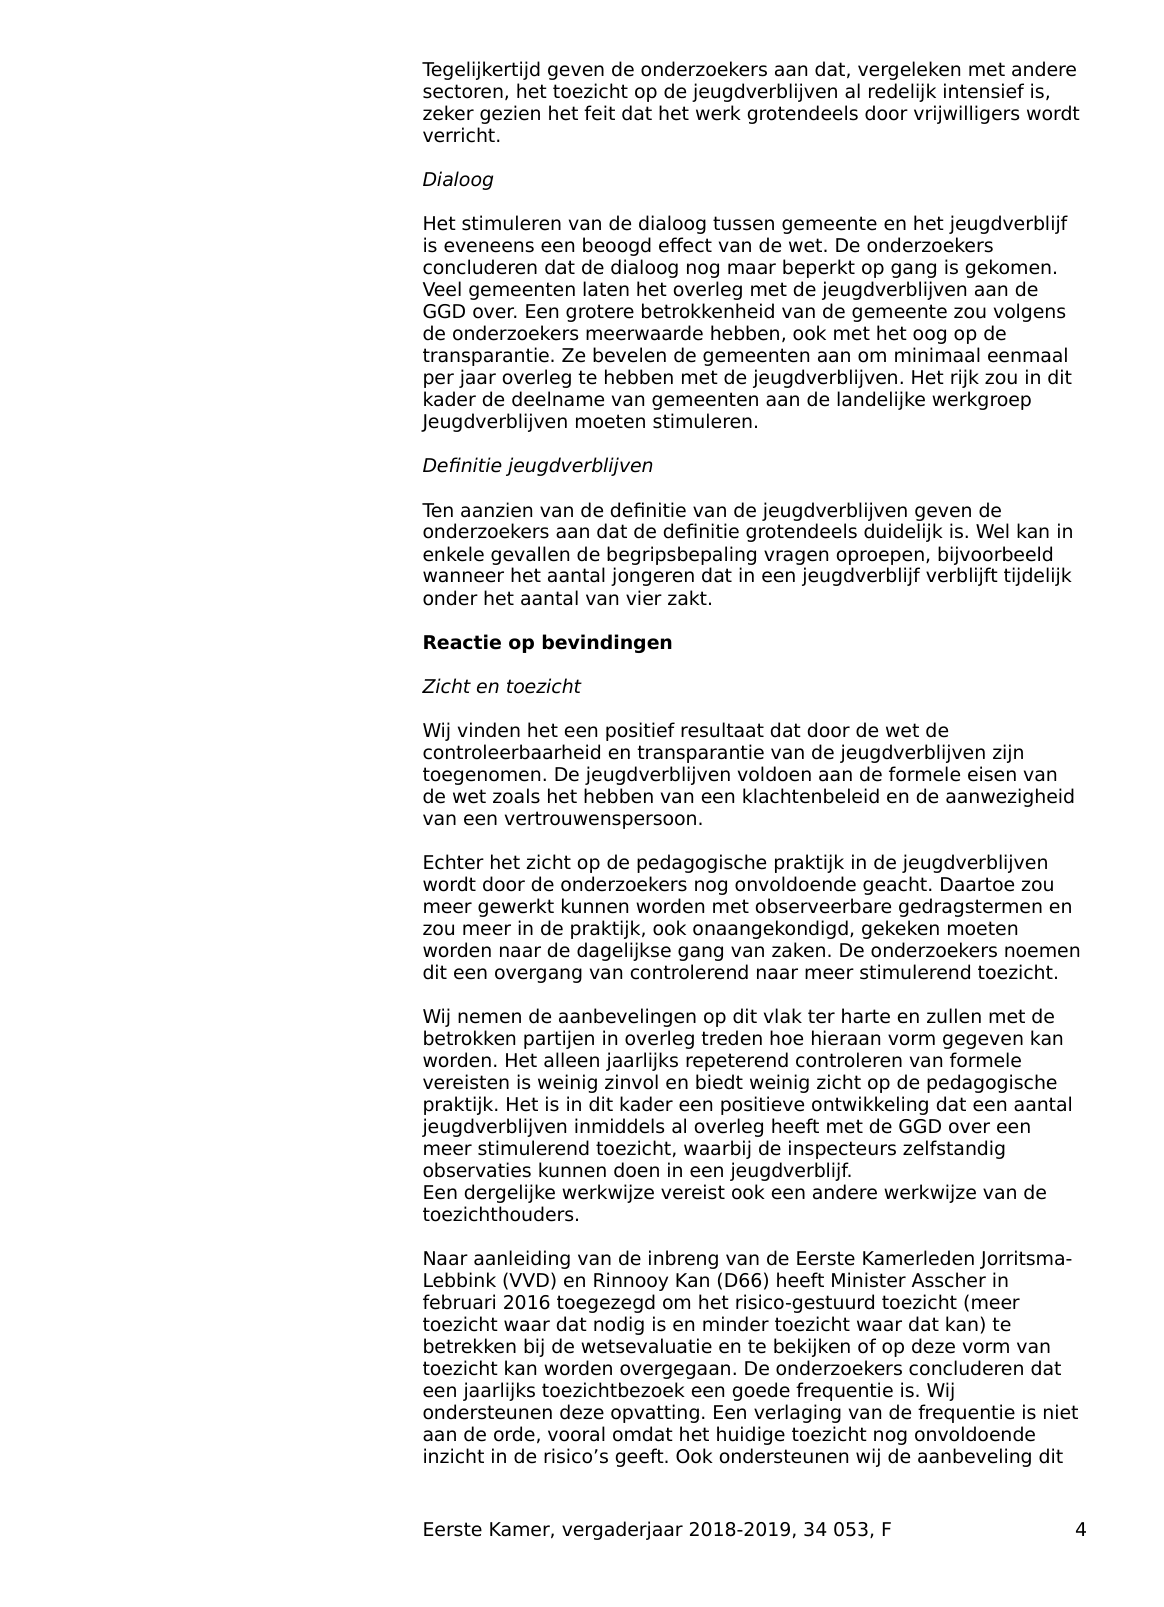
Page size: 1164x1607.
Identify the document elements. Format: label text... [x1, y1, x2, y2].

subtitle Definitie jeugdverblijven [422, 455, 1087, 477]
subtitle Zicht en toezicht [422, 676, 1087, 698]
text Een dergelijke werkwijze vereist ook een andere werkwijze van de toezichthouders. [422, 1182, 1087, 1226]
text Echter het zicht op de pedagogische praktijk in de jeugdverblijven wordt door de onderzoekers nog onvoldoende geacht. Daartoe zou meer gewerkt kunnen worden met observeerbare gedragstermen en zou meer in de praktijk, ook onaangekondigd, gekeken moeten worden naar de dagelijkse gang van zaken. De onderzoekers noemen dit een overgang van controlerend naar meer stimulerend toezicht. [422, 852, 1087, 984]
subtitle Reactie op bevindingen [422, 632, 1087, 653]
text Wij vinden het een positief resultaat dat door de wet de controleerbaarheid en transparantie van de jeugdverblijven zijn toegenomen. De jeugdverblijven voldoen aan de formele eisen van de wet zoals het hebben van een klachtenbeleid en de aanwezigheid van een vertrouwenspersoon. [422, 720, 1087, 830]
text Wij nemen de aanbevelingen op dit vlak ter harte en zullen met de betrokken partijen in overleg treden hoe hieraan vorm gegeven kan worden. Het alleen jaarlijks repeterend controleren van formele vereisten is weinig zinvol en biedt weinig zicht op de pedagogische praktijk. Het is in dit kader een positieve ontwikkeling dat een aantal jeugdverblijven inmiddels al overleg heeft met de GGD over een meer stimulerend toezicht, waarbij de inspecteurs zelfstandig observaties kunnen doen in een jeugdverblijf. [422, 1006, 1087, 1182]
text Het stimuleren van de dialoog tussen gemeente en het jeugdverblijf is eveneens een beoogd effect van de wet. De onderzoekers concluderen dat de dialoog nog maar beperkt op gang is gekomen. Veel gemeenten laten het overleg met de jeugdverblijven aan de GGD over. Een grotere betrokkenheid van de gemeente zou volgens de onderzoekers meerwaarde hebben, ook met het oog op de transparantie. Ze bevelen de gemeenten aan om minimaal eenmaal per jaar overleg te hebben met de jeugdverblijven. Het rijk zou in dit kader de deelname van gemeenten aan de landelijke werkgroep Jeugdverblijven moeten stimuleren. [422, 213, 1087, 433]
subtitle Dialoog [422, 169, 1087, 191]
text Ten aanzien van de definitie van de jeugdverblijven geven de onderzoekers aan dat de definitie grotendeels duidelijk is. Wel kan in enkele gevallen de begripsbepaling vragen oproepen, bijvoorbeeld wanneer het aantal jongeren dat in een jeugdverblijf verblijft tijdelijk onder het aantal van vier zakt. [422, 499, 1087, 609]
text Naar aanleiding van de inbreng van de Eerste Kamerleden Jorritsma-Lebbink (VVD) en Rinnooy Kan (D66) heeft Minister Asscher in februari 2016 toegezegd om het risico-gestuurd toezicht (meer toezicht waar dat nodig is en minder toezicht waar dat kan) te betrekken bij de wetsevaluatie en te bekijken of op deze vorm van toezicht kan worden overgegaan. De onderzoekers concluderen dat een jaarlijks toezichtbezoek een goede frequentie is. Wij ondersteunen deze opvatting. Een verlaging van de frequentie is niet aan de orde, vooral omdat het huidige toezicht nog onvoldoende inzicht in de risico’s geeft. Ook ondersteunen wij de aanbeveling dit [422, 1248, 1087, 1468]
text Tegelijkertijd geven de onderzoekers aan dat, vergeleken met andere sectoren, het toezicht op de jeugdverblijven al redelijk intensief is, zeker gezien het feit dat het werk grotendeels door vrijwilligers wordt verricht. [422, 59, 1087, 147]
